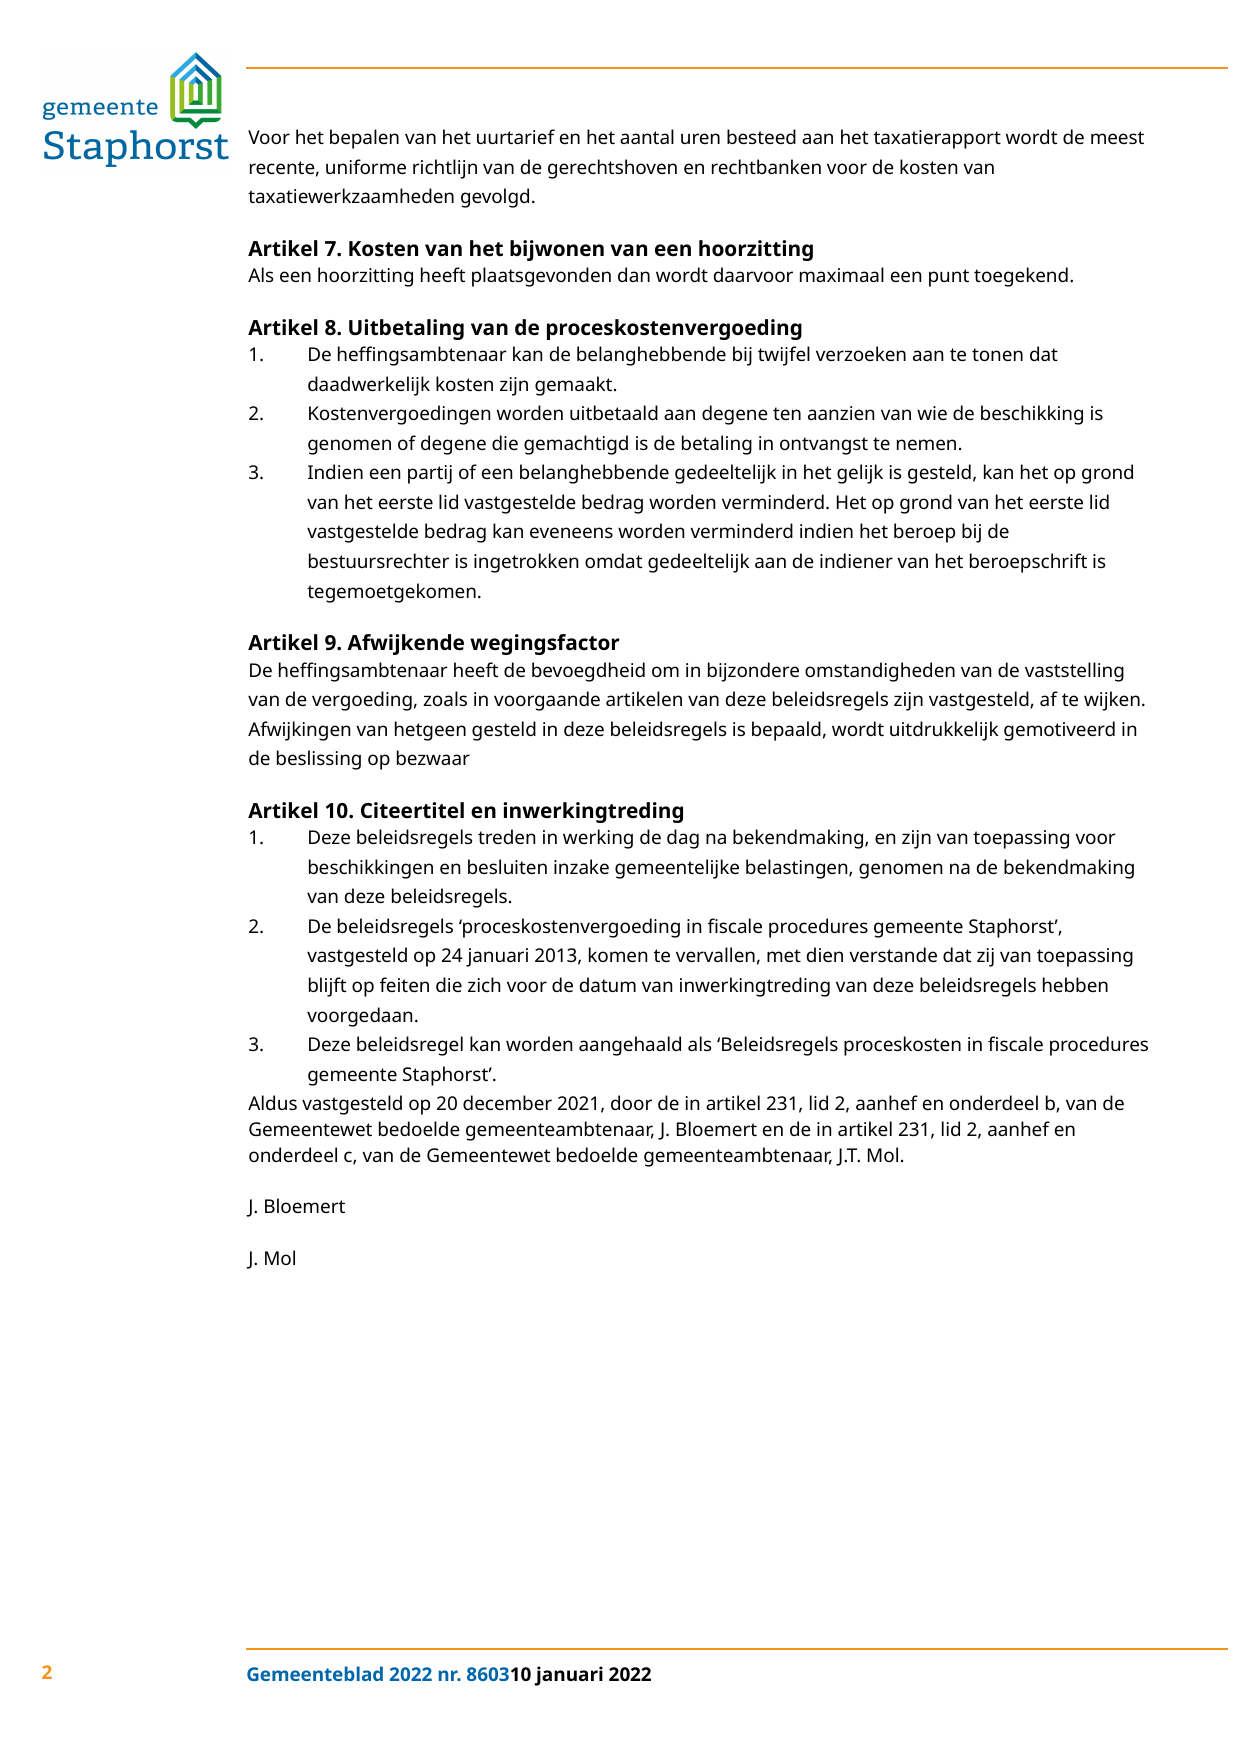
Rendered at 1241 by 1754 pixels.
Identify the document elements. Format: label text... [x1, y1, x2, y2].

list De heffingsambtenaar kan de belanghebbende bij twijfel verzoeken aan te tonen dat daadwerkelijk kosten zijn gemaakt. [248, 341, 1152, 397]
text Aldus vastgesteld op 20 december 2021, door de in artikel 231, lid 2, aanhef en onderdeel b, van de Gemeentewet bedoelde gemeenteambtenaar, J. Bloemert en de in artikel 231, lid 2, aanhef en onderdeel c, van de Gemeentewet bedoelde gemeenteambtenaar, J.T. Mol. [248, 1091, 1152, 1168]
list Kostenvergoedingen worden uitbetaald aan degene ten aanzien van wie de beschikking is genomen of degene die gemachtigd is de betaling in ontvangst te nemen. [248, 400, 1152, 456]
text Voor het bepalen van het uurtarief en het aantal uren besteed aan het taxatierapport wordt de meest recente, uniforme richtlijn van de gerechtshoven en rechtbanken voor de kosten van taxatiewerkzaamheden gevolgd. [248, 124, 1152, 209]
list Indien een partij of een belanghebbende gedeeltelijk in het gelijk is gesteld, kan het op grond van het eerste lid vastgestelde bedrag worden verminderd. Het op grond van het eerste lid vastgestelde bedrag kan eveneens worden verminderd indien het beroep bij de bestuursrechter is ingetrokken omdat gedeeltelijk aan de indiener van het beroepschrift is tegemoetgekomen. [248, 459, 1152, 604]
text Als een hoorzitting heeft plaatsgevonden dan wordt daarvoor maximaal een punt toegekend. [248, 262, 1152, 288]
text De heffingsambtenaar heeft de bevoegdheid om in bijzondere omstandigheden van de vaststelling van de vergoeding, zoals in voorgaande artikelen van deze beleidsregels zijn vastgesteld, af te wijken. Afwijkingen van hetgeen gesteld in deze beleidsregels is bepaald, wordt uitdrukkelijk gemotiveerd in de beslissing op bezwaar [248, 657, 1152, 771]
list De beleidsregels ‘proceskostenvergoeding in fiscale procedures gemeente Staphorst’, vastgesteld op 24 januari 2013, komen te vervallen, met dien verstande dat zij van toepassing blijft op feiten die zich voor de datum van inwerkingtreding van deze beleidsregels hebben voorgedaan. [248, 913, 1152, 1028]
picture [41, 47, 231, 172]
text Artikel 9. Afwijkende wegingsfactor [248, 628, 1152, 657]
list Deze beleidsregel kan worden aangehaald als ‘Beleidsregels proceskosten in fiscale procedures gemeente Staphorst’. [248, 1031, 1152, 1087]
text J. Bloemert [248, 1193, 1152, 1219]
text J. Mol [248, 1245, 1152, 1271]
text Artikel 7. Kosten van het bijwonen van een hoorzitting [248, 234, 1152, 262]
text Artikel 10. Citeertitel en inwerkingtreding [248, 796, 1152, 824]
list Deze beleidsregels treden in werking de dag na bekendmaking, en zijn van toepassing voor beschikkingen en besluiten inzake gemeentelijke belastingen, genomen na de bekendmaking van deze beleidsregels. [248, 824, 1152, 909]
text Artikel 8. Uitbetaling van de proceskostenvergoeding [248, 313, 1152, 341]
